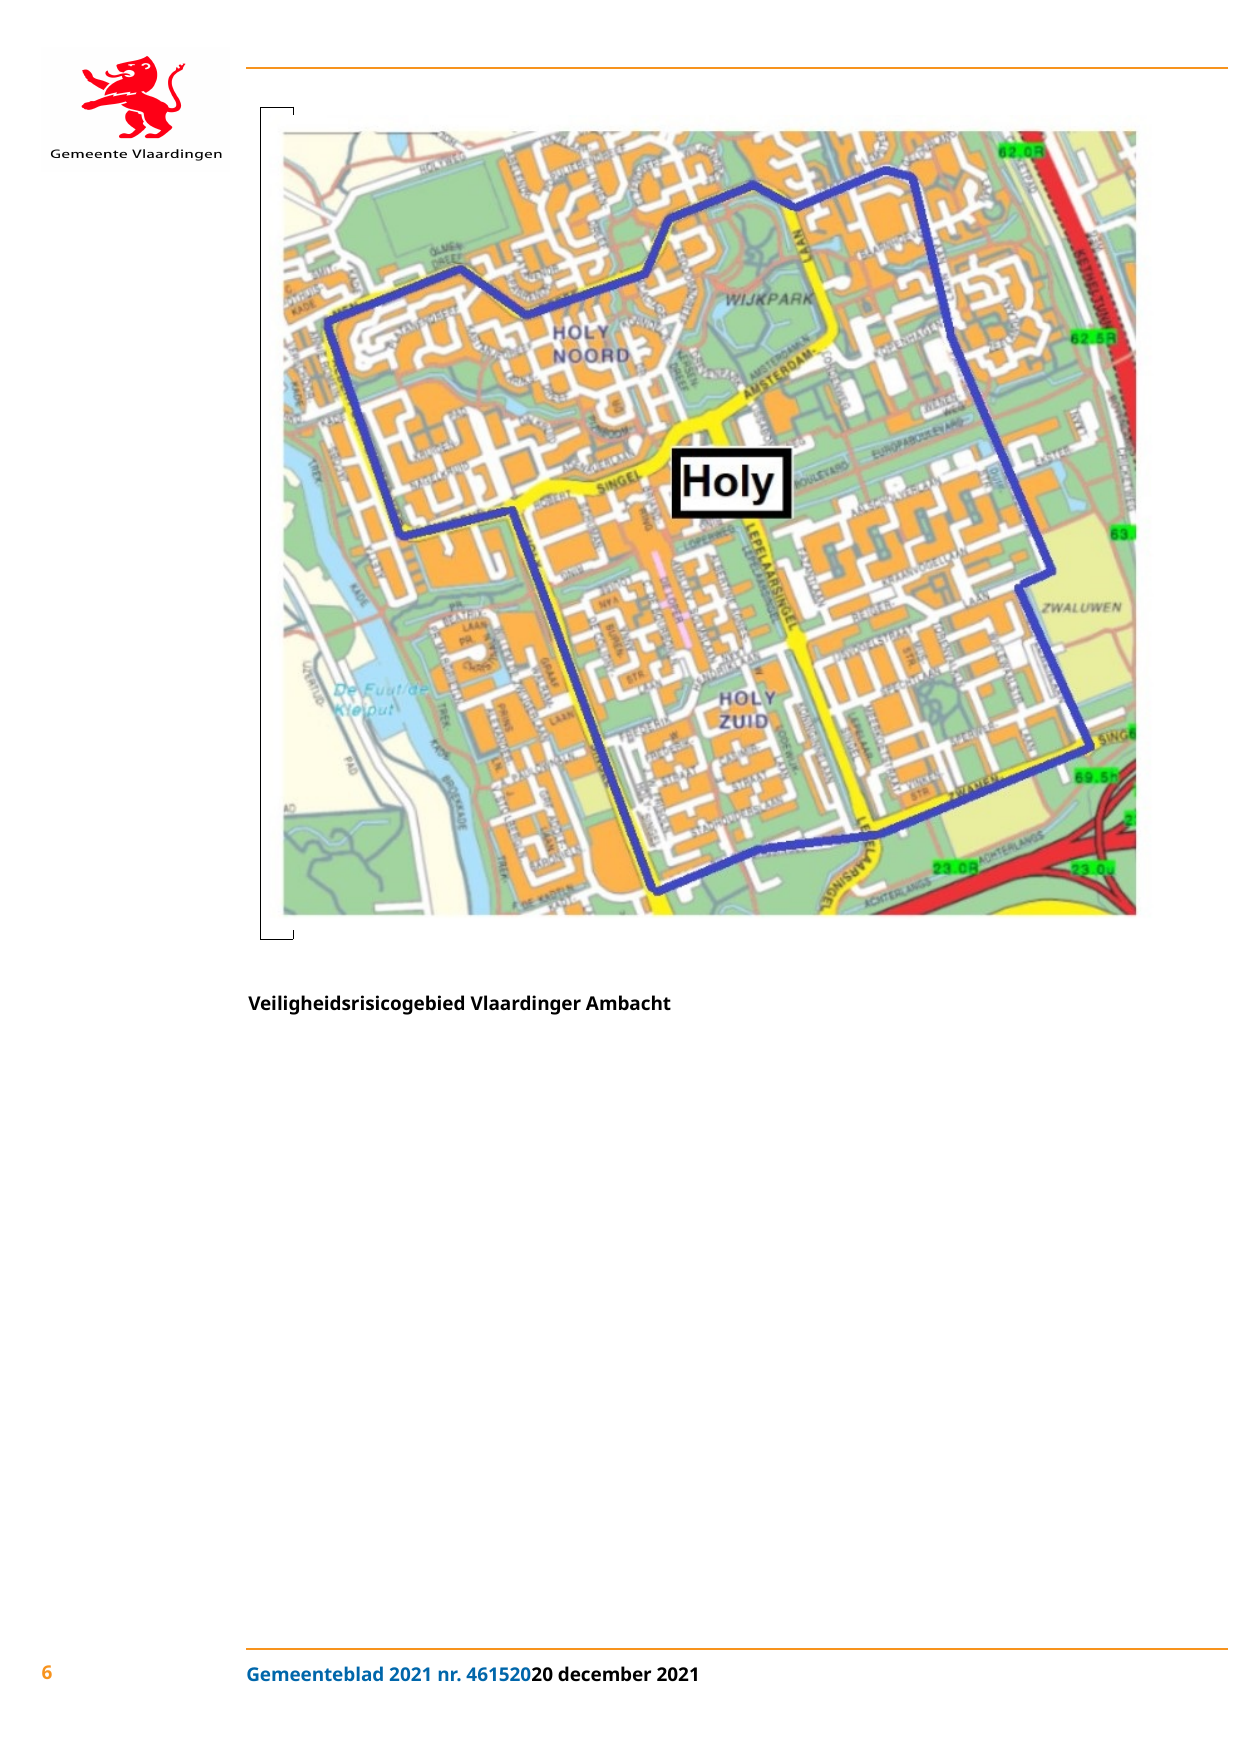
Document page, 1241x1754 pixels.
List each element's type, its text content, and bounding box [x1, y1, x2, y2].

text Veiligheidsrisicogebied Vlaardinger Ambacht [248, 990, 1152, 1016]
picture [41, 47, 231, 172]
picture [268, 115, 1155, 930]
